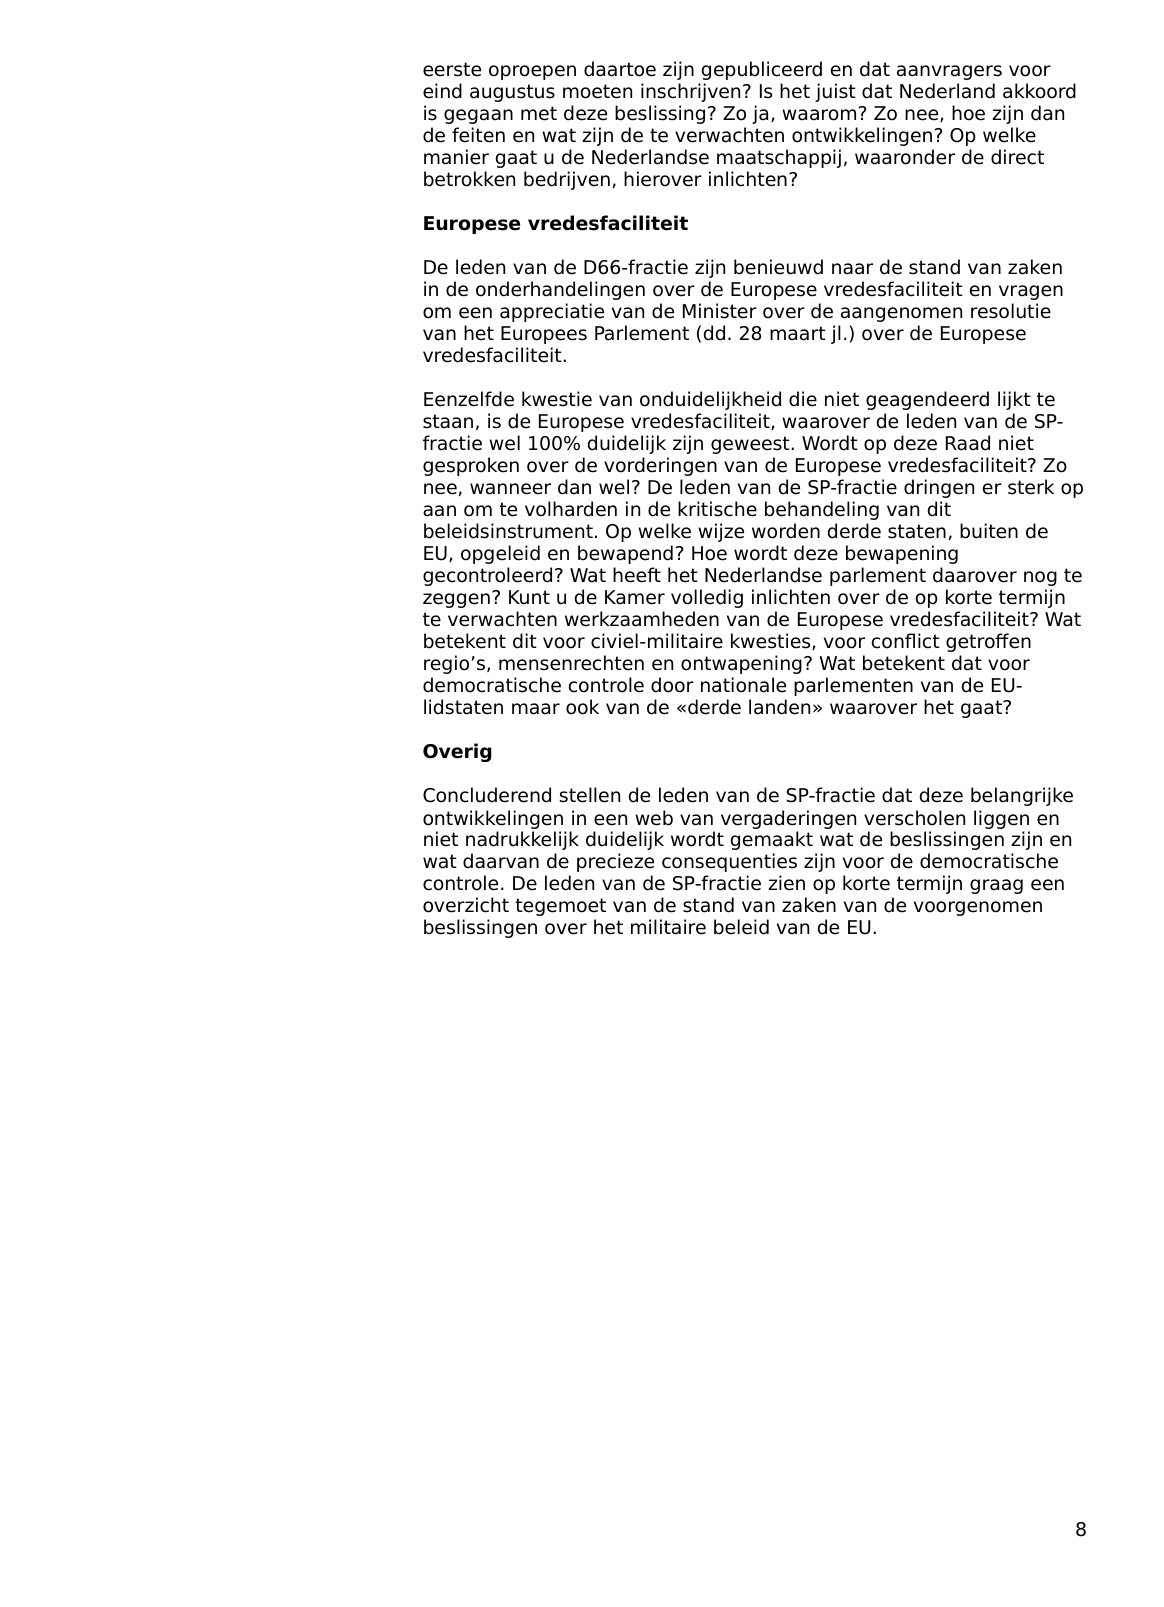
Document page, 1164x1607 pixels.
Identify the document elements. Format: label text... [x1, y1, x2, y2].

subtitle Overig [422, 741, 1087, 763]
text De leden van de D66-fractie zijn benieuwd naar de stand van zaken in de onderhandelingen over de Europese vredesfaciliteit en vragen om een appreciatie van de Minister over de aangenomen resolutie van het Europees Parlement (dd. 28 maart jl.) over de Europese vredesfaciliteit. [422, 257, 1087, 367]
text Concluderend stellen de leden van de SP-fractie dat deze belangrijke ontwikkelingen in een web van vergaderingen verscholen liggen en niet nadrukkelijk duidelijk wordt gemaakt wat de beslissingen zijn en wat daarvan de precieze consequenties zijn voor de democratische controle. De leden van de SP-fractie zien op korte termijn graag een overzicht tegemoet van de stand van zaken van de voorgenomen beslissingen over het militaire beleid van de EU. [422, 785, 1087, 939]
text Eenzelfde kwestie van onduidelijkheid die niet geagendeerd lijkt te staan, is de Europese vredesfaciliteit, waarover de leden van de SP-fractie wel 100% duidelijk zijn geweest. Wordt op deze Raad niet gesproken over de vorderingen van de Europese vredesfaciliteit? Zo nee, wanneer dan wel? De leden van de SP-fractie dringen er sterk op aan om te volharden in de kritische behandeling van dit beleidsinstrument. Op welke wijze worden derde staten, buiten de EU, opgeleid en bewapend? Hoe wordt deze bewapening gecontroleerd? Wat heeft het Nederlandse parlement daarover nog te zeggen? Kunt u de Kamer volledig inlichten over de op korte termijn te verwachten werkzaamheden van de Europese vredesfaciliteit? Wat betekent dit voor civiel-militaire kwesties, voor conflict getroffen regio’s, mensenrechten en ontwapening? Wat betekent dat voor democratische controle door nationale parlementen van de EU-lidstaten maar ook van de «derde landen» waarover het gaat? [422, 389, 1087, 719]
text eerste oproepen daartoe zijn gepubliceerd en dat aanvragers voor eind augustus moeten inschrijven? Is het juist dat Nederland akkoord is gegaan met deze beslissing? Zo ja, waarom? Zo nee, hoe zijn dan de feiten en wat zijn de te verwachten ontwikkelingen? Op welke manier gaat u de Nederlandse maatschappij, waaronder de direct betrokken bedrijven, hierover inlichten? [422, 59, 1087, 191]
subtitle Europese vredesfaciliteit [422, 213, 1087, 235]
